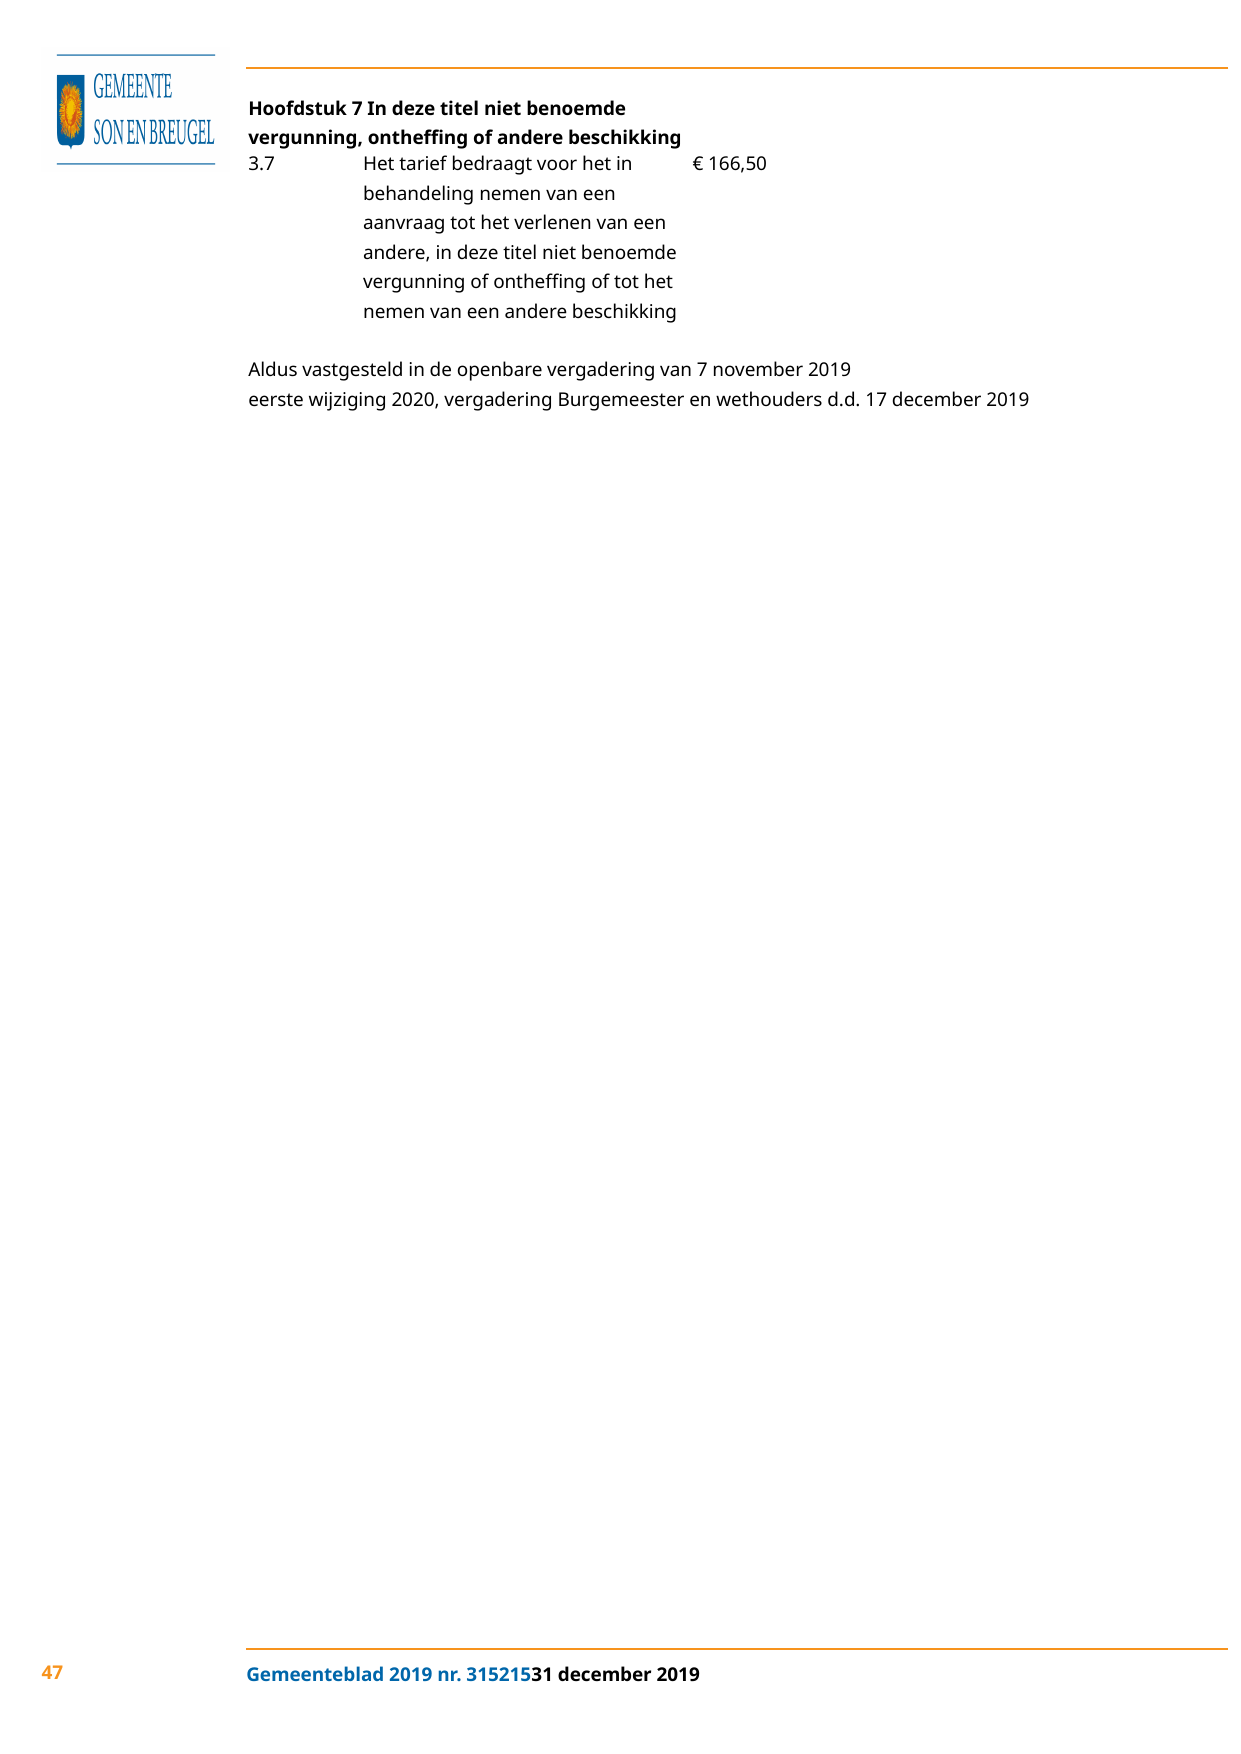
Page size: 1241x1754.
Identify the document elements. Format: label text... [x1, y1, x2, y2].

table_cell Het tarief bedraagt voor het in behandeling nemen van een aanvraag tot het verlenen van een andere, in deze titel niet benoemde vergunning of ontheffing of tot het nemen van een andere beschikking [363, 150, 692, 324]
picture [41, 47, 231, 172]
table_cell [1037, 95, 1152, 150]
table_cell € 166,50 [692, 150, 807, 324]
table_cell [1037, 150, 1152, 324]
table_cell Hoofdstuk 7 In deze titel niet benoemde vergunning, ontheffing of andere beschikking [248, 95, 692, 150]
text eerste wijziging 2020, vergadering Burgemeester en wethouders d.d. 17 december 2019 [248, 386, 1152, 412]
table_cell [922, 95, 1037, 150]
table_cell [922, 150, 1037, 324]
table_cell [692, 95, 807, 150]
table_cell [807, 150, 922, 324]
table_cell 3.7 [248, 150, 363, 324]
table_cell [807, 95, 922, 150]
text Aldus vastgesteld in de openbare vergadering van 7 november 2019 [248, 357, 1152, 382]
